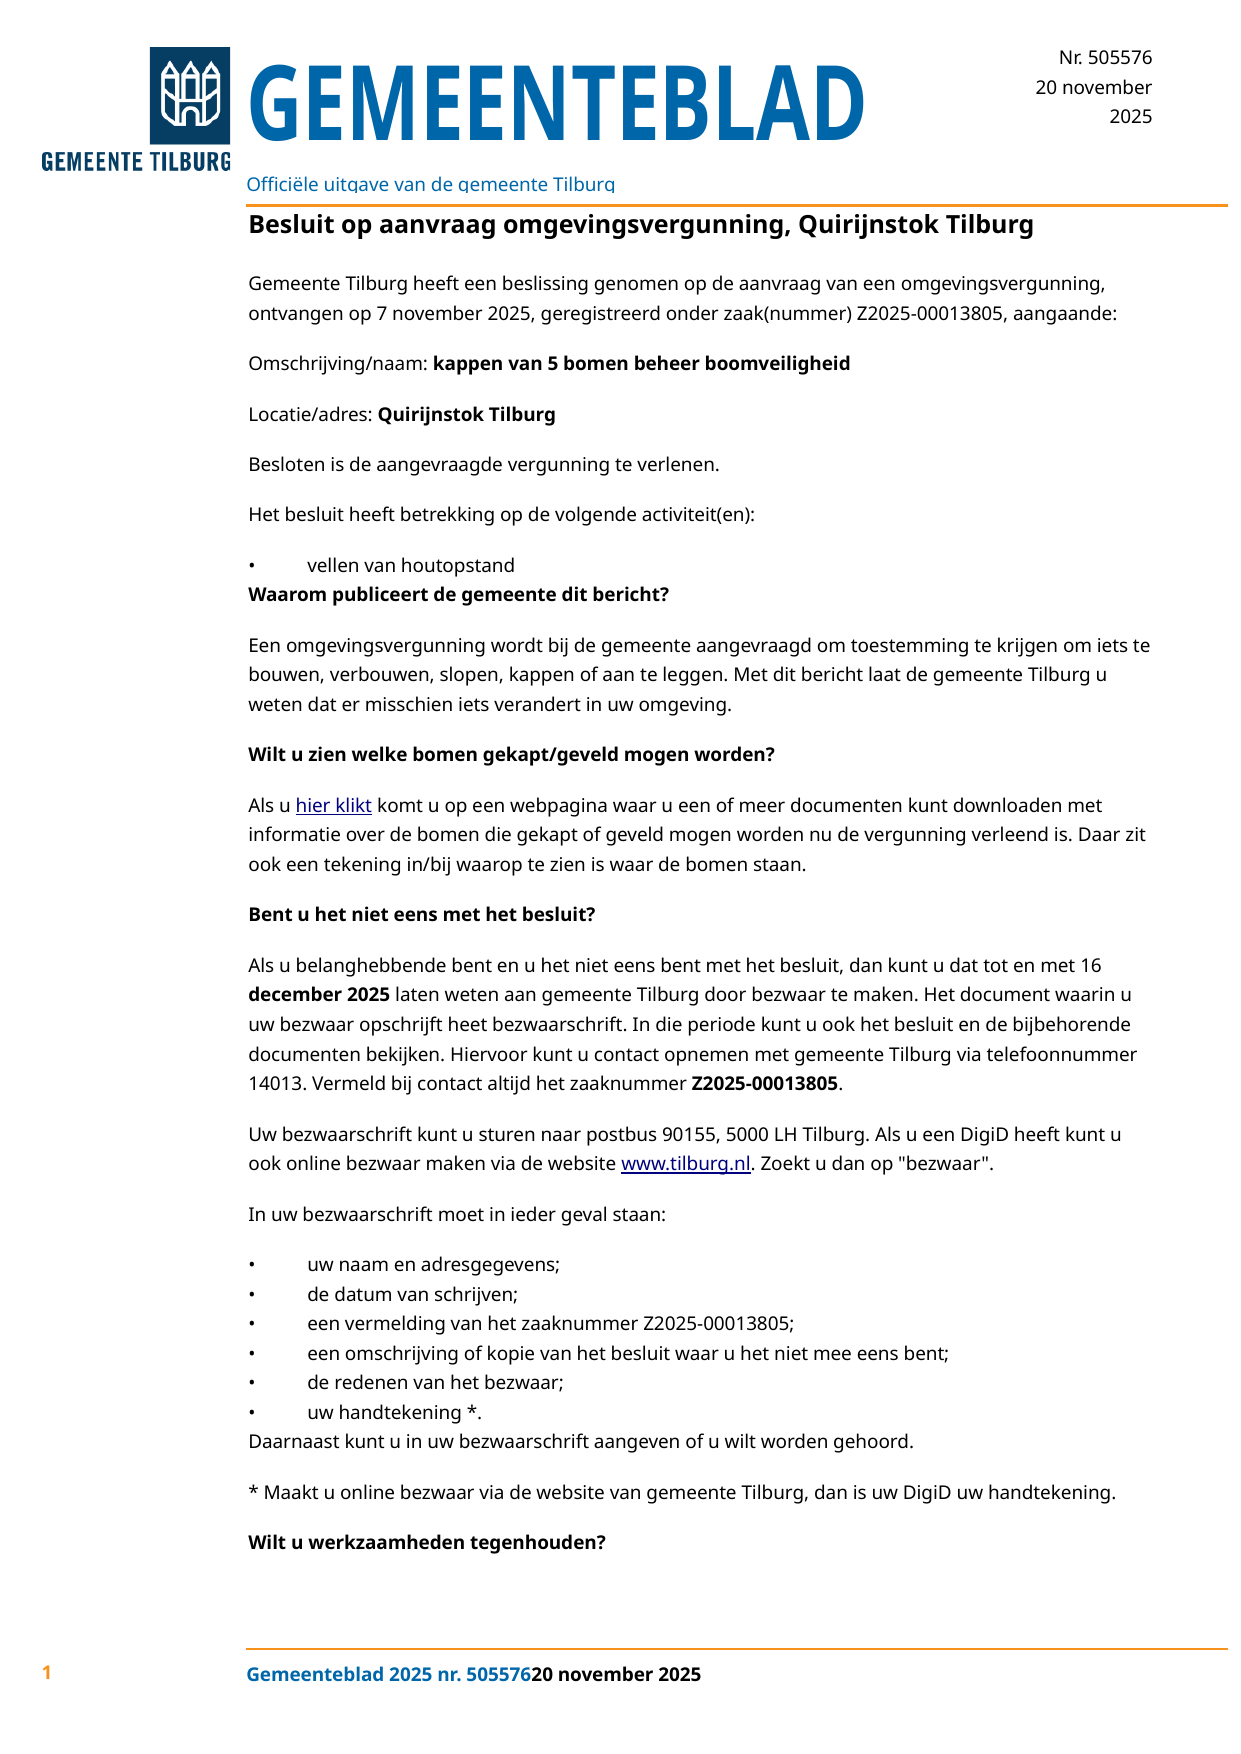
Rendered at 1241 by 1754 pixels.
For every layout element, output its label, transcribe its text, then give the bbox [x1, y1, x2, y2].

text Als u hier klikt komt u op een webpagina waar u een of meer documenten kunt downloaden met informatie over de bomen die gekapt of geveld mogen worden nu de vergunning verleend is. Daar zit ook een tekening in/bij waarop te zien is waar de bomen staan. [248, 792, 1152, 877]
picture [41, 47, 231, 172]
text Wilt u zien welke bomen gekapt/geveld mogen worden? [248, 742, 1152, 767]
text Besloten is de aangevraagde vergunning te verlenen. [248, 451, 1152, 477]
list de datum van schrijven; [248, 1281, 1152, 1306]
text Daarnaast kunt u in uw bezwaarschrift aangeven of u wilt worden gehoord. [248, 1429, 1152, 1454]
text Een omgevingsvergunning wordt bij de gemeente aangevraagd om toestemming te krijgen om iets te bouwen, verbouwen, slopen, kappen of aan te leggen. Met dit bericht laat de gemeente Tilburg u weten dat er misschien iets verandert in uw omgeving. [248, 632, 1152, 717]
text Waarom publiceert de gemeente dit bericht? [248, 582, 1152, 607]
text Het besluit heeft betrekking op de volgende activiteit(en): [248, 502, 1152, 527]
text Uw bezwaarschrift kunt u sturen naar postbus 90155, 5000 LH Tilburg. Als u een DigiD heeft kunt u ook online bezwaar maken via de website www.tilburg.nl. Zoekt u dan op "bezwaar". [248, 1121, 1152, 1176]
list uw handtekening *. [248, 1399, 1152, 1425]
text Als u belanghebbende bent en u het niet eens bent met het besluit, dan kunt u dat tot en met 16 december 2025 laten weten aan gemeente Tilburg door bezwaar te maken. Het document waarin u uw bezwaar opschrijft heet bezwaarschrift. In die periode kunt u ook het besluit en de bijbehorende documenten bekijken. Hiervoor kunt u contact opnemen met gemeente Tilburg via telefoonnummer 14013. Vermeld bij contact altijd het zaaknummer Z2025-00013805. [248, 952, 1152, 1096]
list de redenen van het bezwaar; [248, 1369, 1152, 1395]
text Omschrijving/naam: kappen van 5 bomen beheer boomveiligheid [248, 350, 1152, 376]
text Gemeente Tilburg heeft een beslissing genomen op de aanvraag van een omgevingsvergunning, ontvangen op 7 november 2025, geregistreerd onder zaak(nummer) Z2025-00013805, aangaande: [248, 270, 1152, 326]
list een vermelding van het zaaknummer Z2025-00013805; [248, 1310, 1152, 1336]
text In uw bezwaarschrift moet in ieder geval staan: [248, 1201, 1152, 1226]
text Besluit op aanvraag omgevingsvergunning, Quirijnstok Tilburg [248, 207, 1152, 241]
text Bent u het niet eens met het besluit? [248, 902, 1152, 927]
list uw naam en adresgegevens; [248, 1251, 1152, 1277]
text * Maakt u online bezwaar via de website van gemeente Tilburg, dan is uw DigiD uw handtekening. [248, 1479, 1152, 1505]
list een omschrijving of kopie van het besluit waar u het niet mee eens bent; [248, 1340, 1152, 1366]
text Wilt u werkzaamheden tegenhouden? [248, 1529, 1152, 1555]
text Locatie/adres: Quirijnstok Tilburg [248, 401, 1152, 426]
list vellen van houtopstand [248, 552, 1152, 578]
